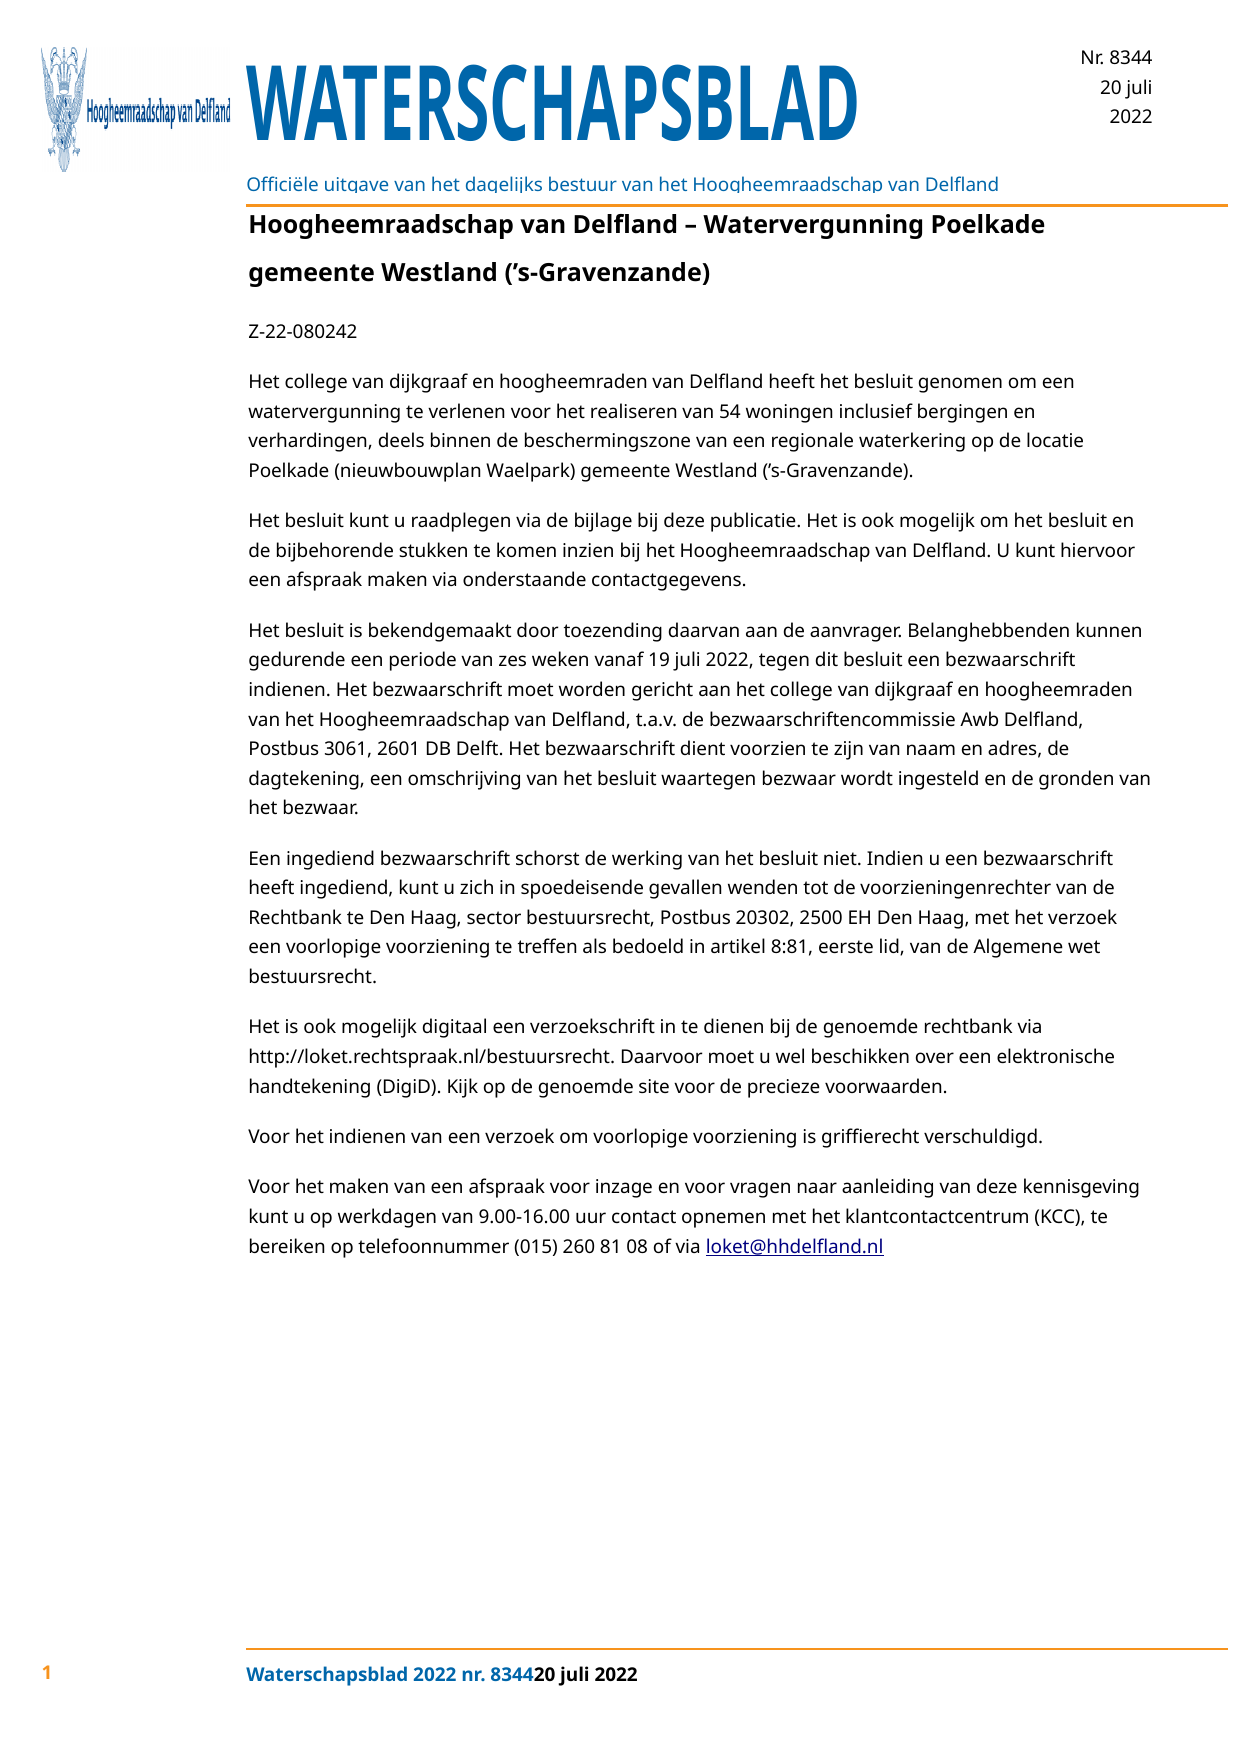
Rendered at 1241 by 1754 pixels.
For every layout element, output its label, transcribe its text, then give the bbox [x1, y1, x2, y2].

text Hoogheemraadschap van Delfland – Watervergunning Poelkade gemeente Westland (’s-Gravenzande) [248, 207, 1152, 288]
picture [41, 47, 231, 172]
text Het college van dijkgraaf en hoogheemraden van Delfland heeft het besluit genomen om een watervergunning te verlenen voor het realiseren van 54 woningen inclusief bergingen en verhardingen, deels binnen de beschermingszone van een regionale waterkering op de locatie Poelkade (nieuwbouwplan Waelpark) gemeente Westland (’s-Gravenzande). [248, 368, 1152, 483]
text Het besluit is bekendgemaakt door toezending daarvan aan de aanvrager. Belanghebbenden kunnen gedurende een periode van zes weken vanaf 19 juli 2022, tegen dit besluit een bezwaarschrift indienen. Het bezwaarschrift moet worden gericht aan het college van dijkgraaf en hoogheemraden van het Hoogheemraadschap van Delfland, t.a.v. de bezwaarschriftencommissie Awb Delfland, Postbus 3061, 2601 DB Delft. Het bezwaarschrift dient voorzien te zijn van naam en adres, de dagtekening, een omschrijving van het besluit waartegen bezwaar wordt ingesteld en de gronden van het bezwaar. [248, 617, 1152, 820]
text Het is ook mogelijk digitaal een verzoekschrift in te dienen bij de genoemde rechtbank via http://loket.rechtspraak.nl/bestuursrecht. Daarvoor moet u wel beschikken over een elektronische handtekening (DigiD). Kijk op de genoemde site voor de precieze voorwaarden. [248, 1014, 1152, 1099]
text Een ingediend bezwaarschrift schorst de werking van het besluit niet. Indien u een bezwaarschrift heeft ingediend, kunt u zich in spoedeisende gevallen wenden tot de voorzieningenrechter van de Rechtbank te Den Haag, sector bestuursrecht, Postbus 20302, 2500 EH Den Haag, met het verzoek een voorlopige voorziening te treffen als bedoeld in artikel 8:81, eerste lid, van de Algemene wet bestuursrecht. [248, 845, 1152, 989]
text Het besluit kunt u raadplegen via de bijlage bij deze publicatie. Het is ook mogelijk om het besluit en de bijbehorende stukken te komen inzien bij het Hoogheemraadschap van Delfland. U kunt hiervoor een afspraak maken via onderstaande contactgegevens. [248, 507, 1152, 592]
text Z-22-080242 [248, 318, 1152, 344]
text Voor het indienen van een verzoek om voorlopige voorziening is griffierecht verschuldigd. [248, 1123, 1152, 1149]
text Voor het maken van een afspraak voor inzage en voor vragen naar aanleiding van deze kennisgeving kunt u op werkdagen van 9.00-16.00 uur contact opnemen met het klantcontactcentrum (KCC), te bereiken op telefoonnummer (015) 260 81 08 of via loket@hhdelfland.nl [248, 1174, 1152, 1259]
